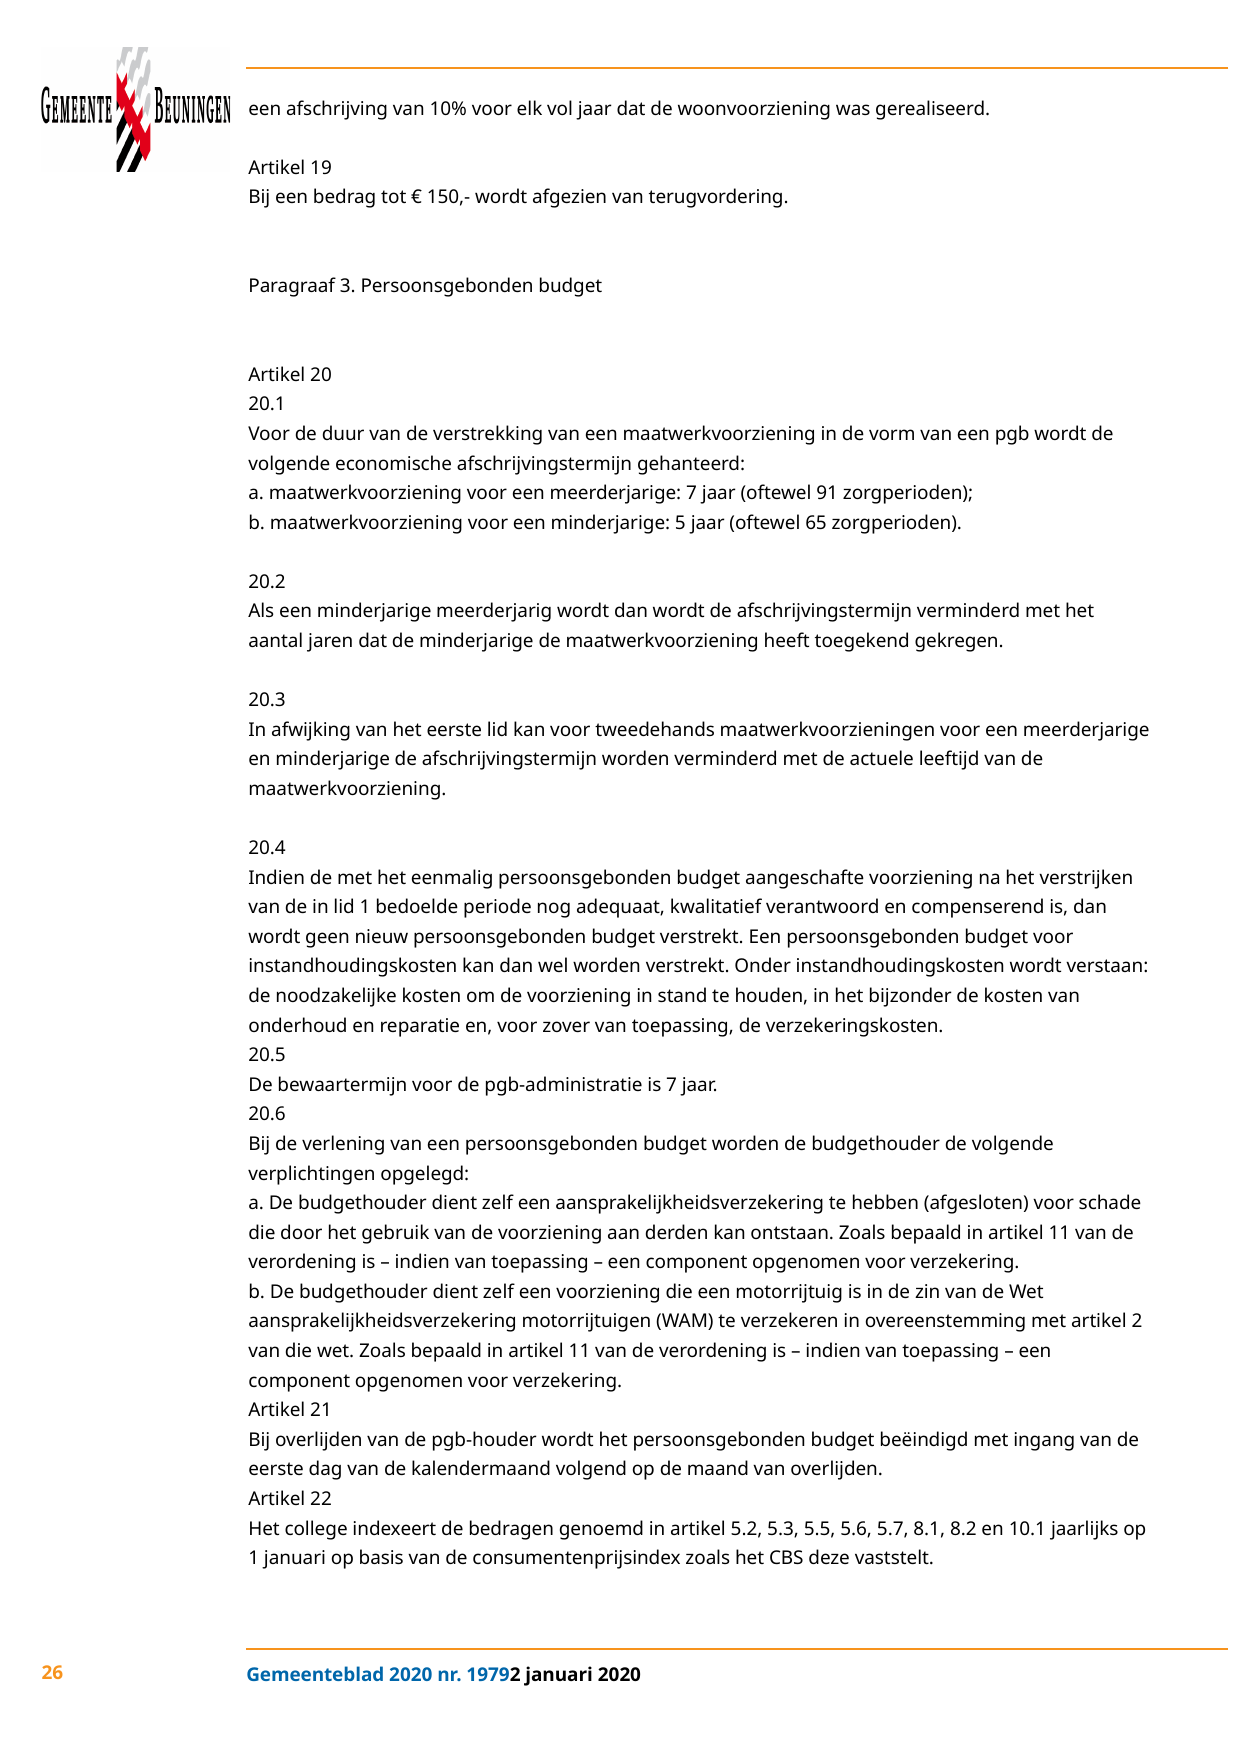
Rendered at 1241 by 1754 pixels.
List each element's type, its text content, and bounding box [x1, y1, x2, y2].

text 20.2 [248, 568, 1152, 594]
text 20.6 [248, 1101, 1152, 1126]
text b. maatwerkvoorziening voor een minderjarige: 5 jaar (oftewel 65 zorgperioden). [248, 509, 1152, 535]
text Artikel 19 [248, 154, 1152, 180]
text Artikel 22 [248, 1485, 1152, 1511]
text Het college indexeert de bedragen genoemd in artikel 5.2, 5.3, 5.5, 5.6, 5.7, 8.1, 8.2 en 10.1 jaarlijks op 1 januari op basis van de consumentenprijsindex zoals het CBS deze vaststelt. [248, 1515, 1152, 1570]
text 20.4 [248, 834, 1152, 860]
text Paragraaf 3. Persoonsgebonden budget [248, 272, 1152, 298]
text 20.5 [248, 1041, 1152, 1067]
text 20.1 [248, 391, 1152, 416]
text 20.3 [248, 686, 1152, 712]
text a. maatwerkvoorziening voor een meerderjarige: 7 jaar (oftewel 91 zorgperioden); [248, 479, 1152, 505]
text Bij een bedrag tot € 150,- wordt afgezien van terugvordering. [248, 183, 1152, 209]
text Bij de verlening van een persoonsgebonden budget worden de budgethouder de volgende verplichtingen opgelegd: [248, 1130, 1152, 1186]
text Voor de duur van de verstrekking van een maatwerkvoorziening in de vorm van een pgb wordt de volgende economische afschrijvingstermijn gehanteerd: [248, 420, 1152, 476]
text een afschrijving van 10% voor elk vol jaar dat de woonvoorziening was gerealiseerd. [248, 95, 1152, 121]
text Artikel 20 [248, 361, 1152, 387]
text Bij overlijden van de pgb-houder wordt het persoonsgebonden budget beëindigd met ingang van de eerste dag van de kalendermaand volgend op de maand van overlijden. [248, 1426, 1152, 1481]
text Artikel 21 [248, 1396, 1152, 1422]
text b. De budgethouder dient zelf een voorziening die een motorrijtuig is in de zin van de Wet aansprakelijkheidsverzekering motorrijtuigen (WAM) te verzekeren in overeenstemming met artikel 2 van die wet. Zoals bepaald in artikel 11 van de verordening is – indien van toepassing – een component opgenomen voor verzekering. [248, 1278, 1152, 1393]
text In afwijking van het eerste lid kan voor tweedehands maatwerkvoorzieningen voor een meerderjarige en minderjarige de afschrijvingstermijn worden verminderd met de actuele leeftijd van de maatwerkvoorziening. [248, 716, 1152, 801]
text Indien de met het eenmalig persoonsgebonden budget aangeschafte voorziening na het verstrijken van de in lid 1 bedoelde periode nog adequaat, kwalitatief verantwoord en compenserend is, dan wordt geen nieuw persoonsgebonden budget verstrekt. Een persoonsgebonden budget voor instandhoudingskosten kan dan wel worden verstrekt. Onder instandhoudingskosten wordt verstaan: de noodzakelijke kosten om de voorziening in stand te houden, in het bijzonder de kosten van onderhoud en reparatie en, voor zover van toepassing, de verzekeringskosten. [248, 864, 1152, 1038]
text De bewaartermijn voor de pgb-administratie is 7 jaar. [248, 1071, 1152, 1097]
picture [41, 47, 231, 172]
text Als een minderjarige meerderjarig wordt dan wordt de afschrijvingstermijn verminderd met het aantal jaren dat de minderjarige de maatwerkvoorziening heeft toegekend gekregen. [248, 598, 1152, 653]
text a. De budgethouder dient zelf een aansprakelijkheidsverzekering te hebben (afgesloten) voor schade die door het gebruik van de voorziening aan derden kan ontstaan. Zoals bepaald in artikel 11 van de verordening is – indien van toepassing – een component opgenomen voor verzekering. [248, 1189, 1152, 1274]
